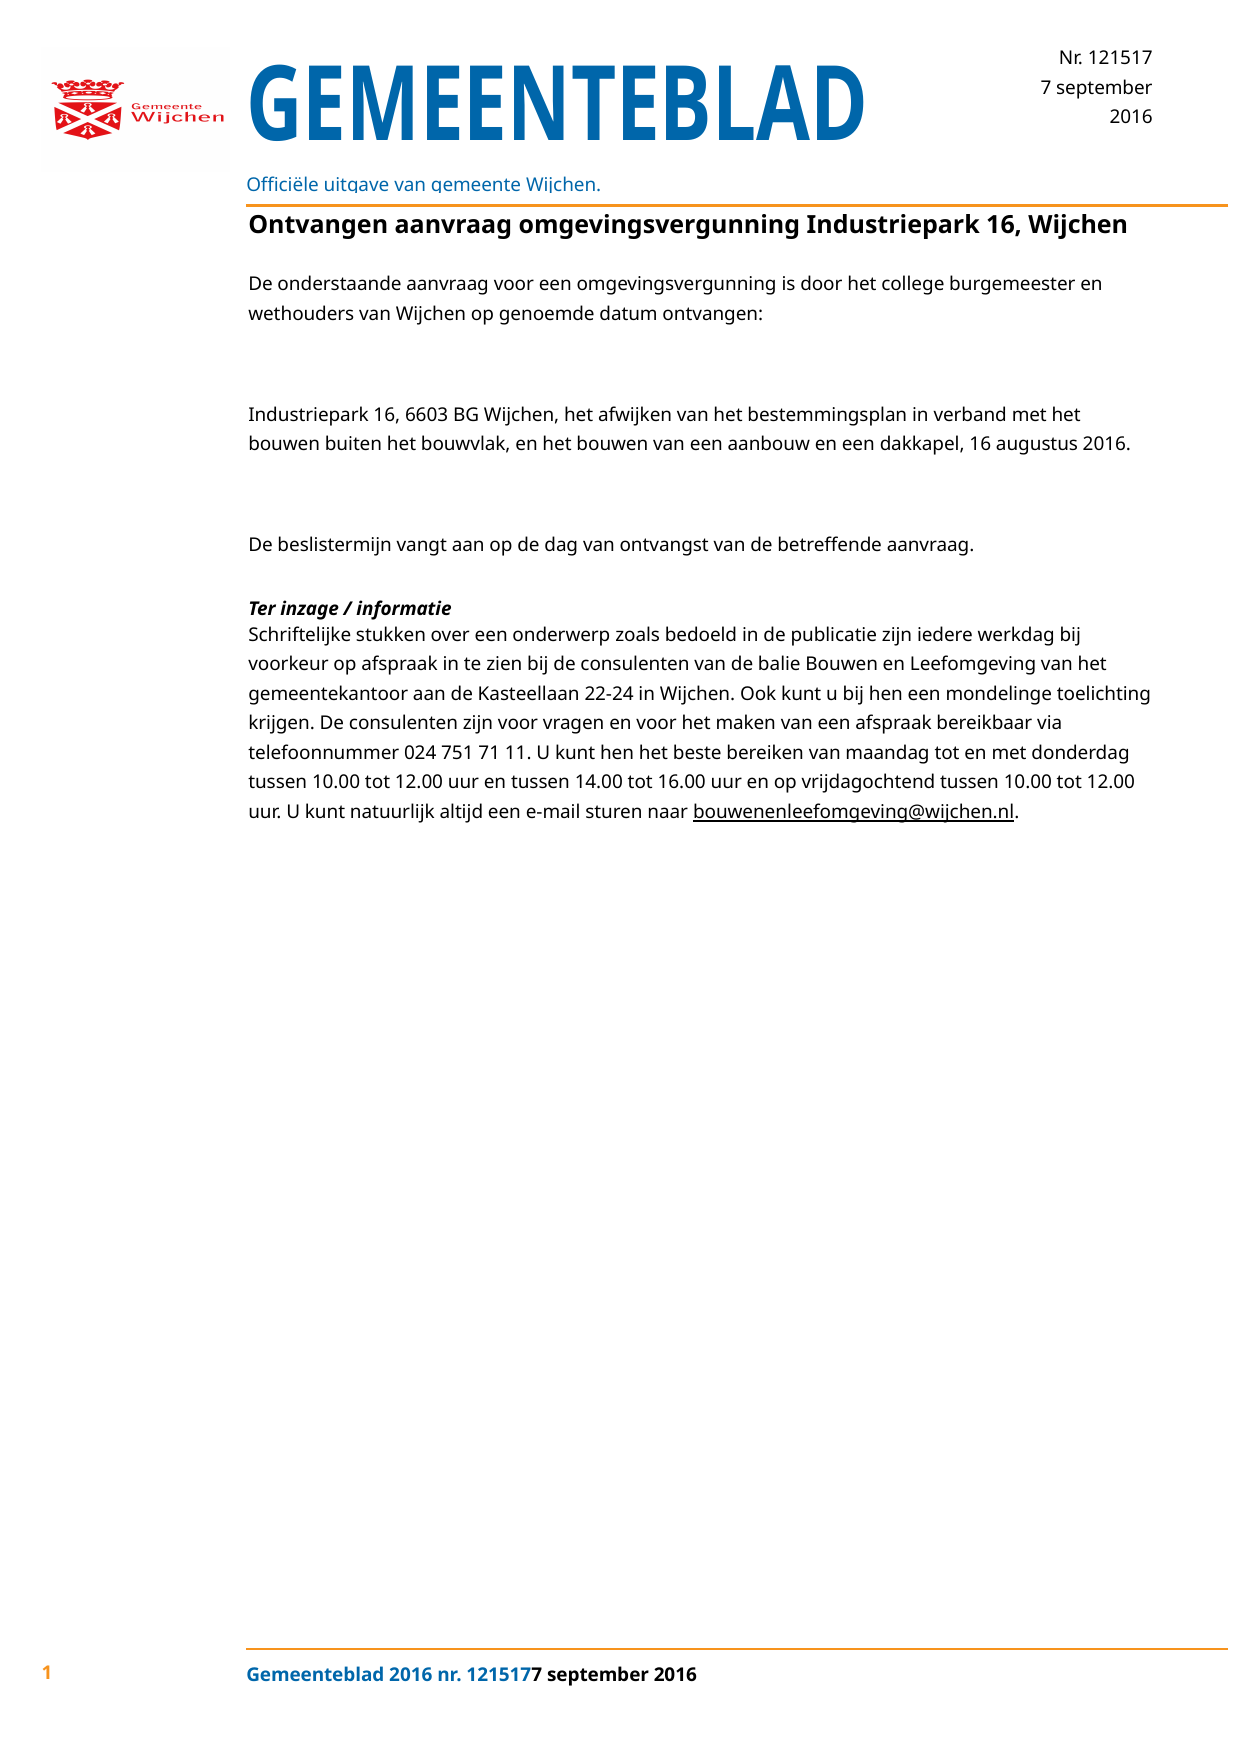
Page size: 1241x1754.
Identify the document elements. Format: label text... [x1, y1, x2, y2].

text De onderstaande aanvraag voor een omgevingsvergunning is door het college burgemeester en wethouders van Wijchen op genoemde datum ontvangen: [248, 270, 1152, 326]
text Ter inzage / informatie [248, 595, 1152, 621]
picture [41, 47, 231, 172]
text Industriepark 16, 6603 BG Wijchen, het afwijken van het bestemmingsplan in verband met het bouwen buiten het bouwvlak, en het bouwen van een aanbouw en een dakkapel, 16 augustus 2016. [248, 401, 1152, 456]
text Schriftelijke stukken over een onderwerp zoals bedoeld in de publicatie zijn iedere werkdag bij voorkeur op afspraak in te zien bij de consulenten van de balie Bouwen en Leefomgeving van het gemeentekantoor aan de Kasteellaan 22-24 in Wijchen. Ook kunt u bij hen een mondelinge toelichting krijgen. De consulenten zijn voor vragen en voor het maken van een afspraak bereikbaar via telefoonnummer 024 751 71 11. U kunt hen het beste bereiken van maandag tot en met donderdag tussen 10.00 tot 12.00 uur en tussen 14.00 tot 16.00 uur en op vrijdagochtend tussen 10.00 tot 12.00 uur. U kunt natuurlijk altijd een e-mail sturen naar bouwenenleefomgeving@wijchen.nl. [248, 621, 1152, 824]
text Ontvangen aanvraag omgevingsvergunning Industriepark 16, Wijchen [248, 207, 1152, 241]
text De beslistermijn vangt aan op de dag van ontvangst van de betreffende aanvraag. [248, 531, 1152, 557]
